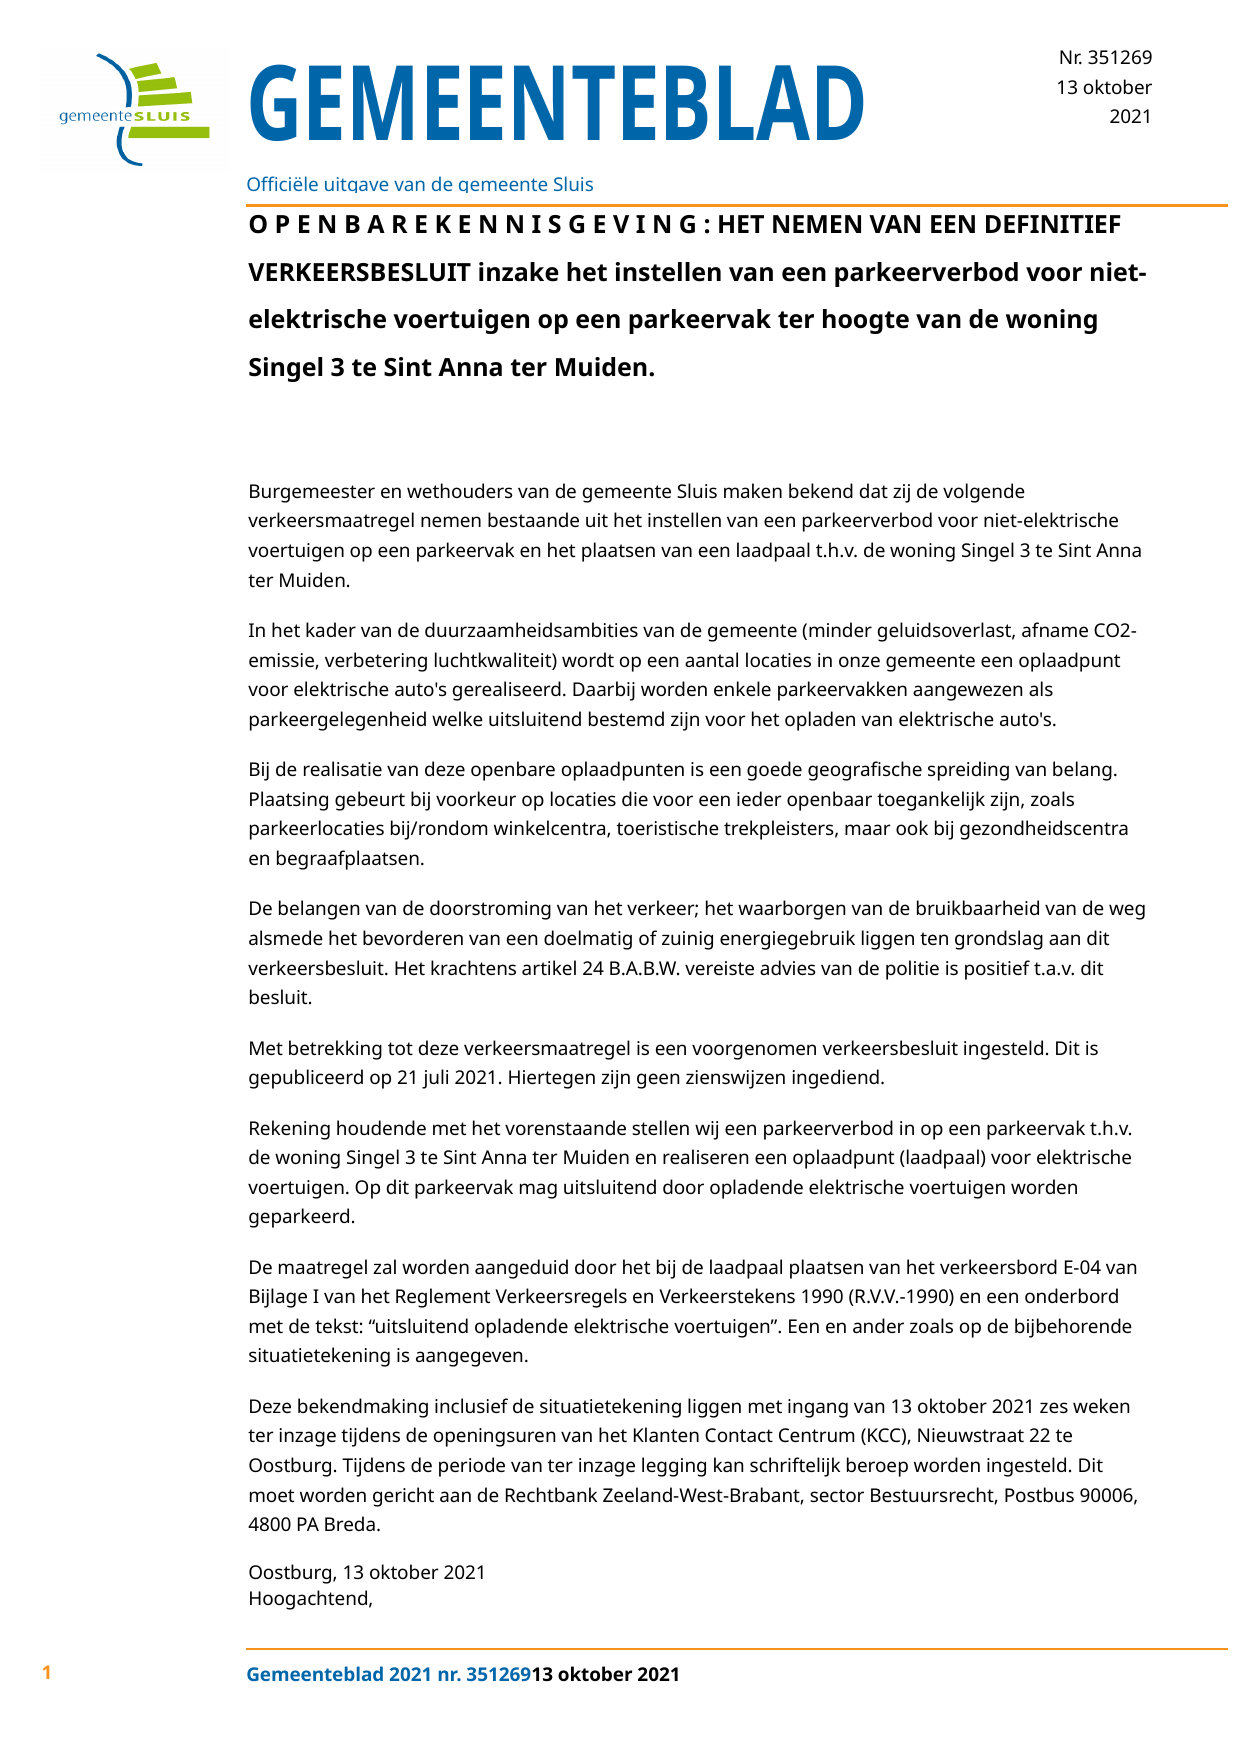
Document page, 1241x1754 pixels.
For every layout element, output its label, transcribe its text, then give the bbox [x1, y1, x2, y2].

text O P E N B A R E K E N N I S G E V I N G : HET NEMEN VAN EEN DEFINITIEF VERKEERSBESLUIT inzake het instellen van een parkeerverbod voor niet-elektrische voertuigen op een parkeervak ter hoogte van de woning Singel 3 te Sint Anna ter Muiden. [248, 207, 1152, 384]
text Hoogachtend, [248, 1585, 1152, 1611]
picture [41, 47, 231, 172]
text Deze bekendmaking inclusief de situatietekening liggen met ingang van 13 oktober 2021 zes weken ter inzage tijdens de openingsuren van het Klanten Contact Centrum (KCC), Nieuwstraat 22 te Oostburg. Tijdens de periode van ter inzage legging kan schriftelijk beroep worden ingesteld. Dit moet worden gericht aan de Rechtbank Zeeland-West-Brabant, sector Bestuursrecht, Postbus 90006, 4800 PA Breda. [248, 1393, 1152, 1537]
text De belangen van de doorstroming van het verkeer; het waarborgen van de bruikbaarheid van de weg alsmede het bevorderen van een doelmatig of zuinig energiegebruik liggen ten grondslag aan dit verkeersbesluit. Het krachtens artikel 24 B.A.B.W. vereiste advies van de politie is positief t.a.v. dit besluit. [248, 896, 1152, 1010]
text Burgemeester en wethouders van de gemeente Sluis maken bekend dat zij de volgende verkeersmaatregel nemen bestaande uit het instellen van een parkeerverbod voor niet-elektrische voertuigen op een parkeervak en het plaatsen van een laadpaal t.h.v. de woning Singel 3 te Sint Anna ter Muiden. [248, 478, 1152, 593]
text Bij de realisatie van deze openbare oplaadpunten is een goede geografische spreiding van belang. Plaatsing gebeurt bij voorkeur op locaties die voor een ieder openbaar toegankelijk zijn, zoals parkeerlocaties bij/rondom winkelcentra, toeristische trekpleisters, maar ook bij gezondheidscentra en begraafplaatsen. [248, 756, 1152, 871]
text Rekening houdende met het vorenstaande stellen wij een parkeerverbod in op een parkeervak t.h.v. de woning Singel 3 te Sint Anna ter Muiden en realiseren een oplaadpunt (laadpaal) voor elektrische voertuigen. Op dit parkeervak mag uitsluitend door opladende elektrische voertuigen worden geparkeerd. [248, 1115, 1152, 1229]
text Oostburg, 13 oktober 2021 [248, 1559, 1152, 1585]
text In het kader van de duurzaamheidsambities van de gemeente (minder geluidsoverlast, afname CO2-emissie, verbetering luchtkwaliteit) wordt op een aantal locaties in onze gemeente een oplaadpunt voor elektrische auto's gerealiseerd. Daarbij worden enkele parkeervakken aangewezen als parkeergelegenheid welke uitsluitend bestemd zijn voor het opladen van elektrische auto's. [248, 617, 1152, 732]
text De maatregel zal worden aangeduid door het bij de laadpaal plaatsen van het verkeersbord E-04 van Bijlage I van het Reglement Verkeersregels en Verkeerstekens 1990 (R.V.V.-1990) en een onderbord met de tekst: “uitsluitend opladende elektrische voertuigen”. Een en ander zoals op de bijbehorende situatietekening is aangegeven. [248, 1254, 1152, 1368]
text Met betrekking tot deze verkeersmaatregel is een voorgenomen verkeersbesluit ingesteld. Dit is gepubliceerd op 21 juli 2021. Hiertegen zijn geen zienswijzen ingediend. [248, 1035, 1152, 1090]
